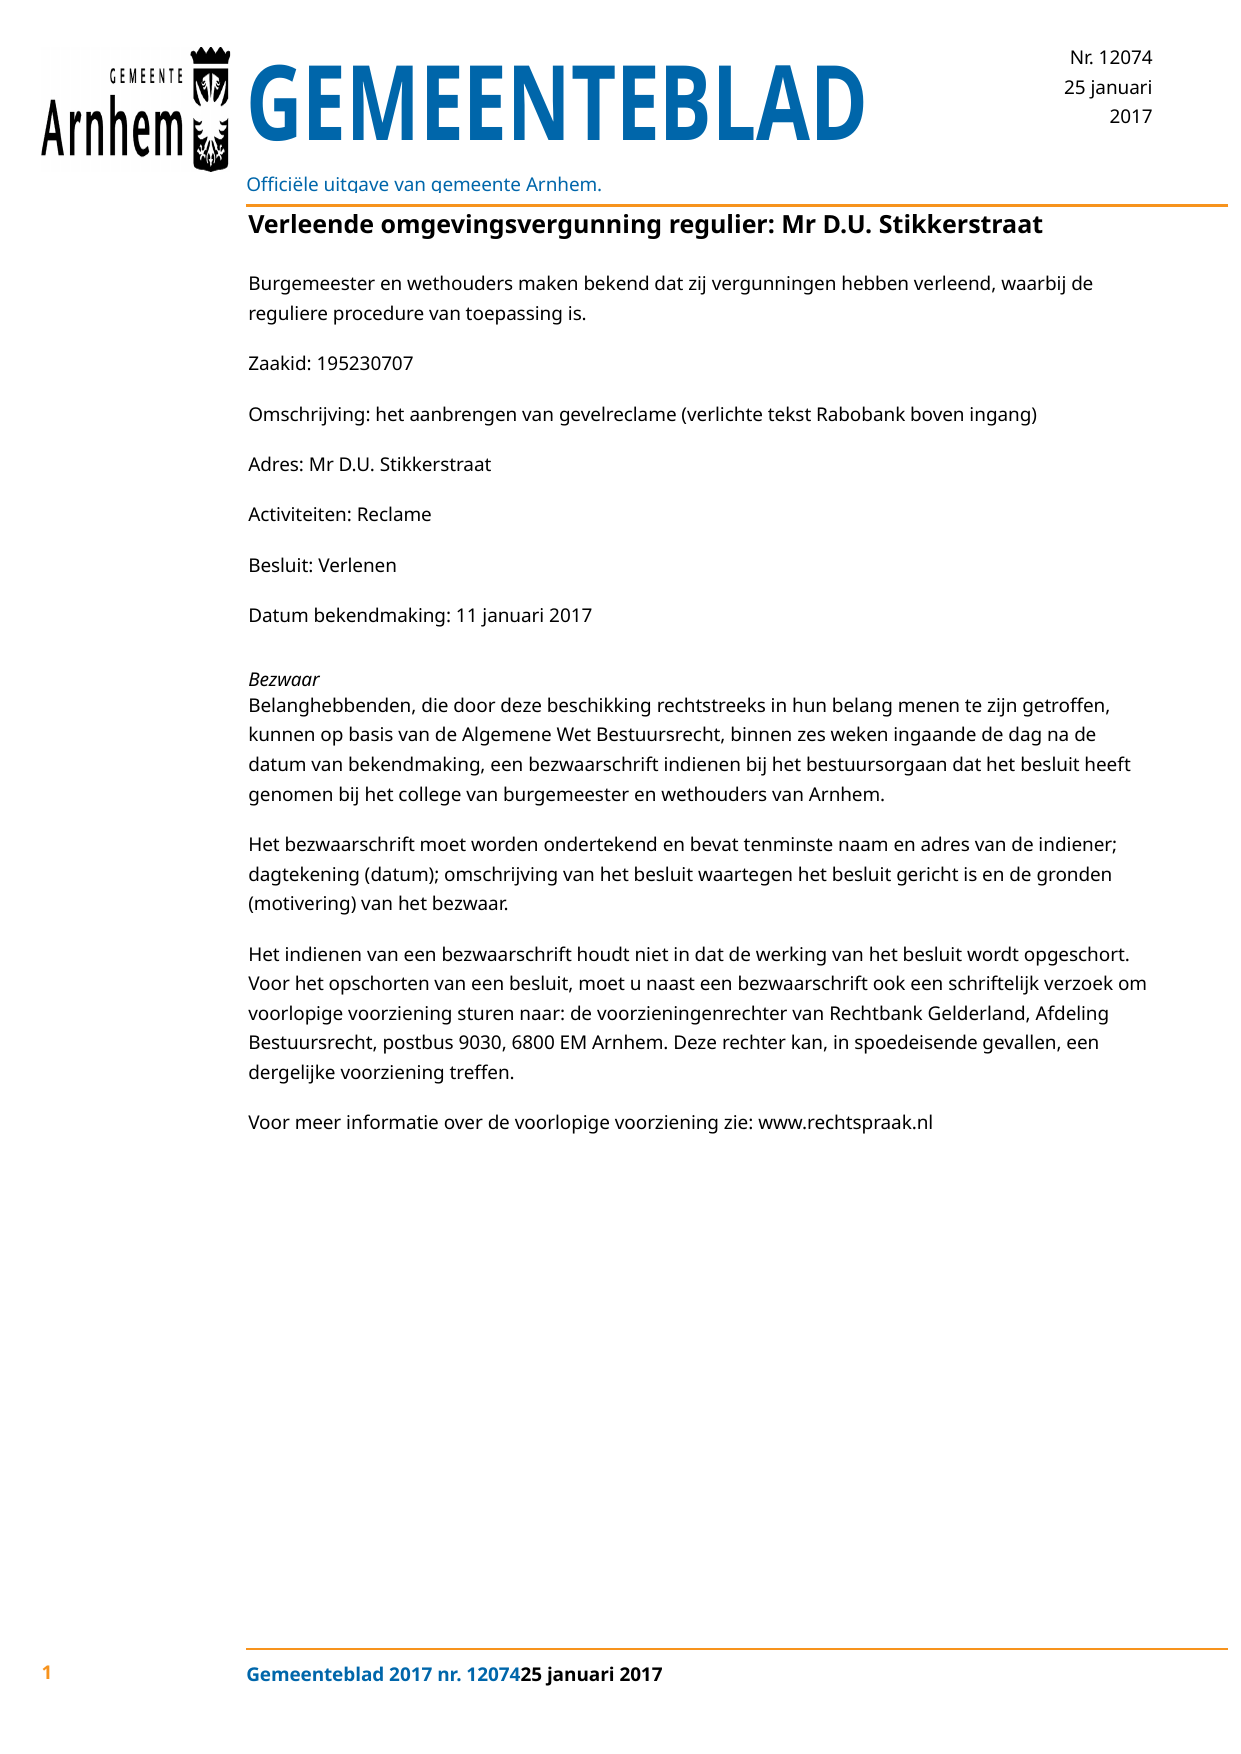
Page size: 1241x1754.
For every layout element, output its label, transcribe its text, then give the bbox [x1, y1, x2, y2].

text Verleende omgevingsvergunning regulier: Mr D.U. Stikkerstraat [248, 207, 1152, 241]
text Het bezwaarschrift moet worden ondertekend en bevat tenminste naam en adres van de indiener; dagtekening (datum); omschrijving van het besluit waartegen het besluit gericht is en de gronden (motivering) van het bezwaar. [248, 831, 1152, 916]
text Belanghebbenden, die door deze beschikking rechtstreeks in hun belang menen te zijn getroffen, kunnen op basis van de Algemene Wet Bestuursrecht, binnen zes weken ingaande de dag na de datum van bekendmaking, een bezwaarschrift indienen bij het bestuursorgaan dat het besluit heeft genomen bij het college van burgemeester en wethouders van Arnhem. [248, 692, 1152, 807]
text Activiteiten: Reclame [248, 502, 1152, 527]
text Burgemeester en wethouders maken bekend dat zij vergunningen hebben verleend, waarbij de reguliere procedure van toepassing is. [248, 270, 1152, 326]
text Adres: Mr D.U. Stikkerstraat [248, 451, 1152, 477]
text Voor meer informatie over de voorlopige voorziening zie: www.rechtspraak.nl [248, 1109, 1152, 1135]
text Omschrijving: het aanbrengen van gevelreclame (verlichte tekst Rabobank boven ingang) [248, 401, 1152, 426]
picture [41, 47, 231, 172]
text Besluit: Verlenen [248, 552, 1152, 578]
text Datum bekendmaking: 11 januari 2017 [248, 602, 1152, 628]
text Het indienen van een bezwaarschrift houdt niet in dat de werking van het besluit wordt opgeschort. Voor het opschorten van een besluit, moet u naast een bezwaarschrift ook een schriftelijk verzoek om voorlopige voorziening sturen naar: de voorzieningenrechter van Rechtbank Gelderland, Afdeling Bestuursrecht, postbus 9030, 6800 EM Arnhem. Deze rechter kan, in spoedeisende gevallen, een dergelijke voorziening treffen. [248, 941, 1152, 1085]
text Bezwaar [248, 666, 1152, 692]
text Zaakid: 195230707 [248, 350, 1152, 376]
